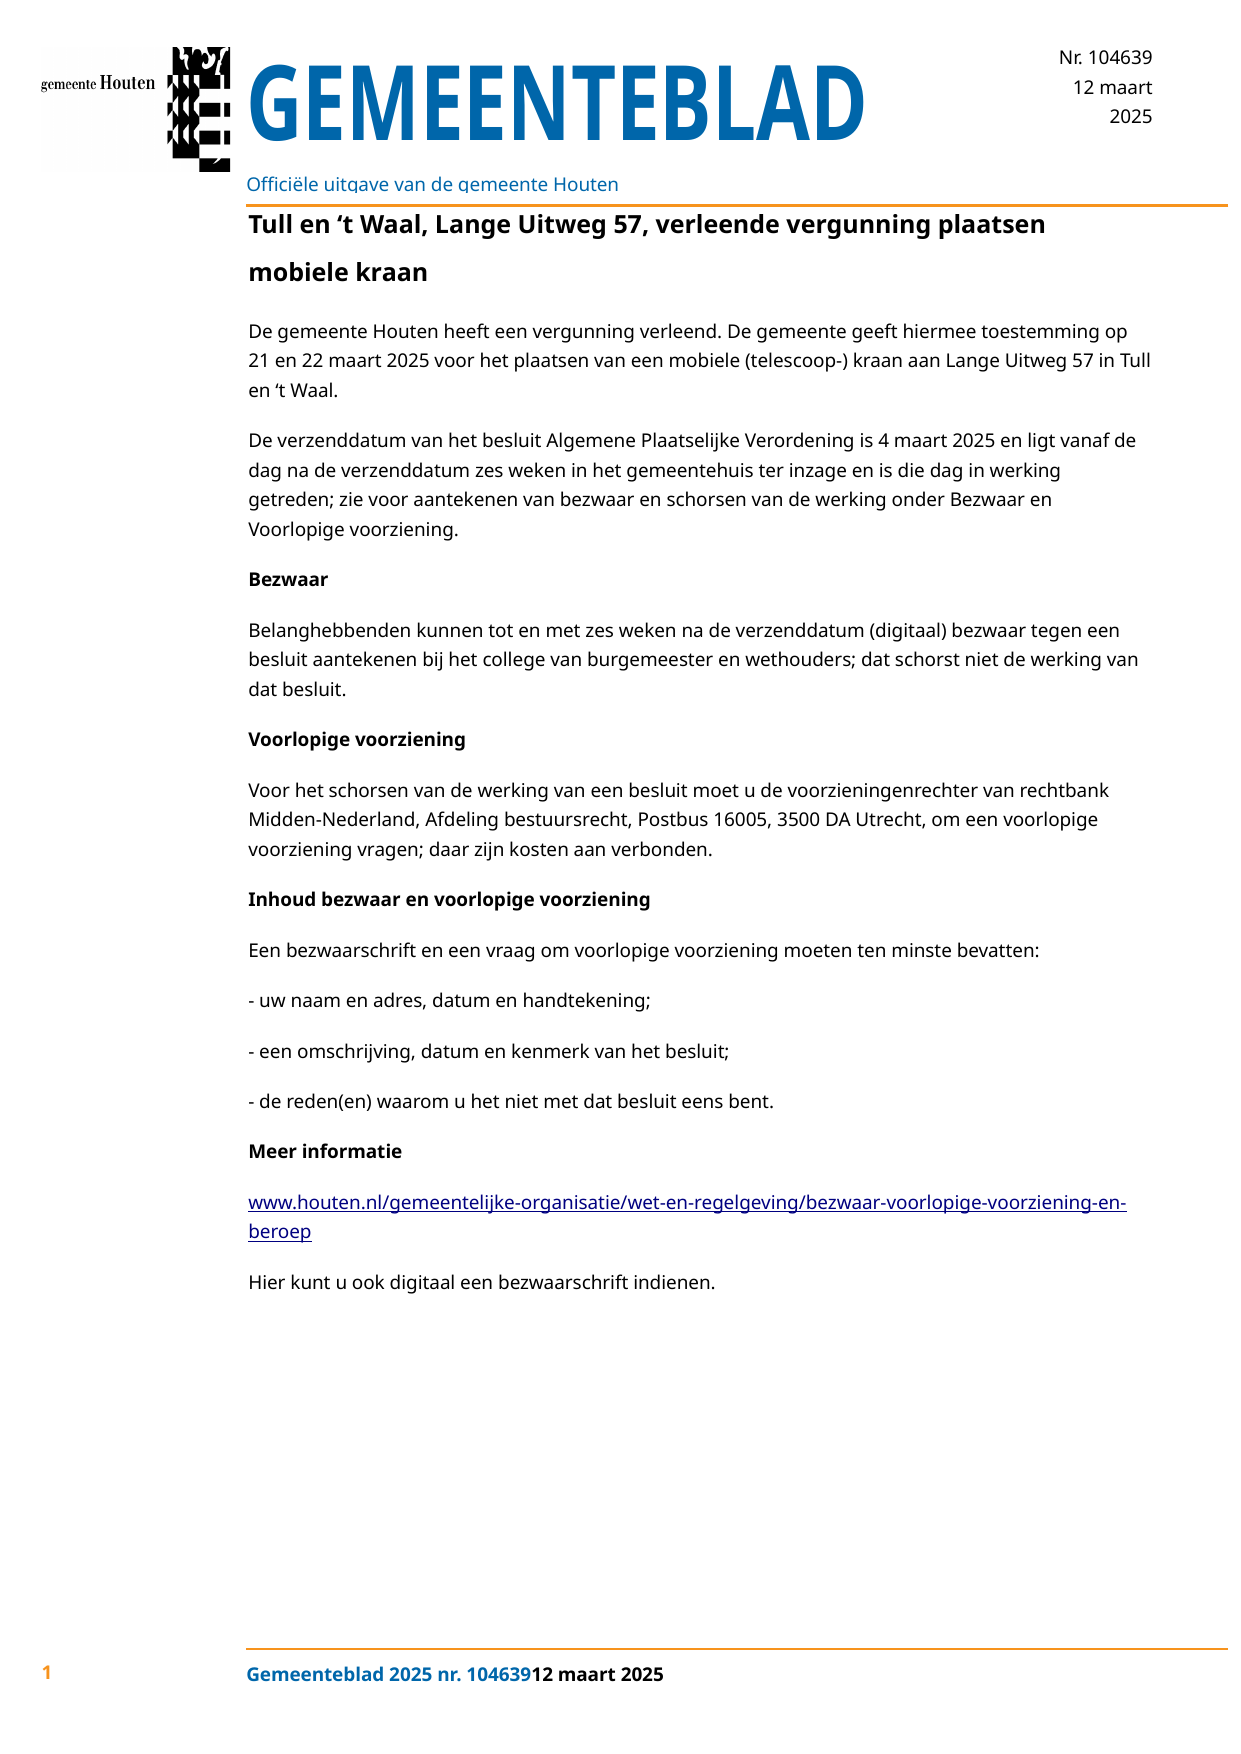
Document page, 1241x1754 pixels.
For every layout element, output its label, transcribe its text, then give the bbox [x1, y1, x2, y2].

text www.houten.nl/gemeentelijke-organisatie/wet-en-regelgeving/bezwaar-voorlopige-voorziening-en-beroep [248, 1189, 1152, 1244]
text Tull en ‘t Waal, Lange Uitweg 57, verleende vergunning plaatsen mobiele kraan [248, 207, 1152, 288]
text Belanghebbenden kunnen tot en met zes weken na de verzenddatum (digitaal) bezwaar tegen een besluit aantekenen bij het college van burgemeester en wethouders; dat schorst niet de werking van dat besluit. [248, 617, 1152, 702]
text Voor het schorsen van de werking van een besluit moet u de voorzieningenrechter van rechtbank Midden-Nederland, Afdeling bestuursrecht, Postbus 16005, 3500 DA Utrecht, om een voorlopige voorziening vragen; daar zijn kosten aan verbonden. [248, 777, 1152, 862]
text Meer informatie [248, 1139, 1152, 1164]
text De gemeente Houten heeft een vergunning verleend. De gemeente geeft hiermee toestemming op 21 en 22 maart 2025 voor het plaatsen van een mobiele (telescoop-) kraan aan Lange Uitweg 57 in Tull en ‘t Waal. [248, 318, 1152, 403]
text Voorlopige voorziening [248, 727, 1152, 752]
text Een bezwaarschrift en een vraag om voorlopige voorziening moeten ten minste bevatten: [248, 937, 1152, 963]
text - uw naam en adres, datum en handtekening; [248, 987, 1152, 1013]
text - de reden(en) waarom u het niet met dat besluit eens bent. [248, 1088, 1152, 1114]
text - een omschrijving, datum en kenmerk van het besluit; [248, 1038, 1152, 1064]
text Bezwaar [248, 567, 1152, 592]
text Hier kunt u ook digitaal een bezwaarschrift indienen. [248, 1269, 1152, 1295]
text Inhoud bezwaar en voorlopige voorziening [248, 887, 1152, 912]
picture [41, 47, 231, 172]
text De verzenddatum van het besluit Algemene Plaatselijke Verordening is 4 maart 2025 en ligt vanaf de dag na de verzenddatum zes weken in het gemeentehuis ter inzage en is die dag in werking getreden; zie voor aantekenen van bezwaar en schorsen van de werking onder Bezwaar en Voorlopige voorziening. [248, 427, 1152, 542]
